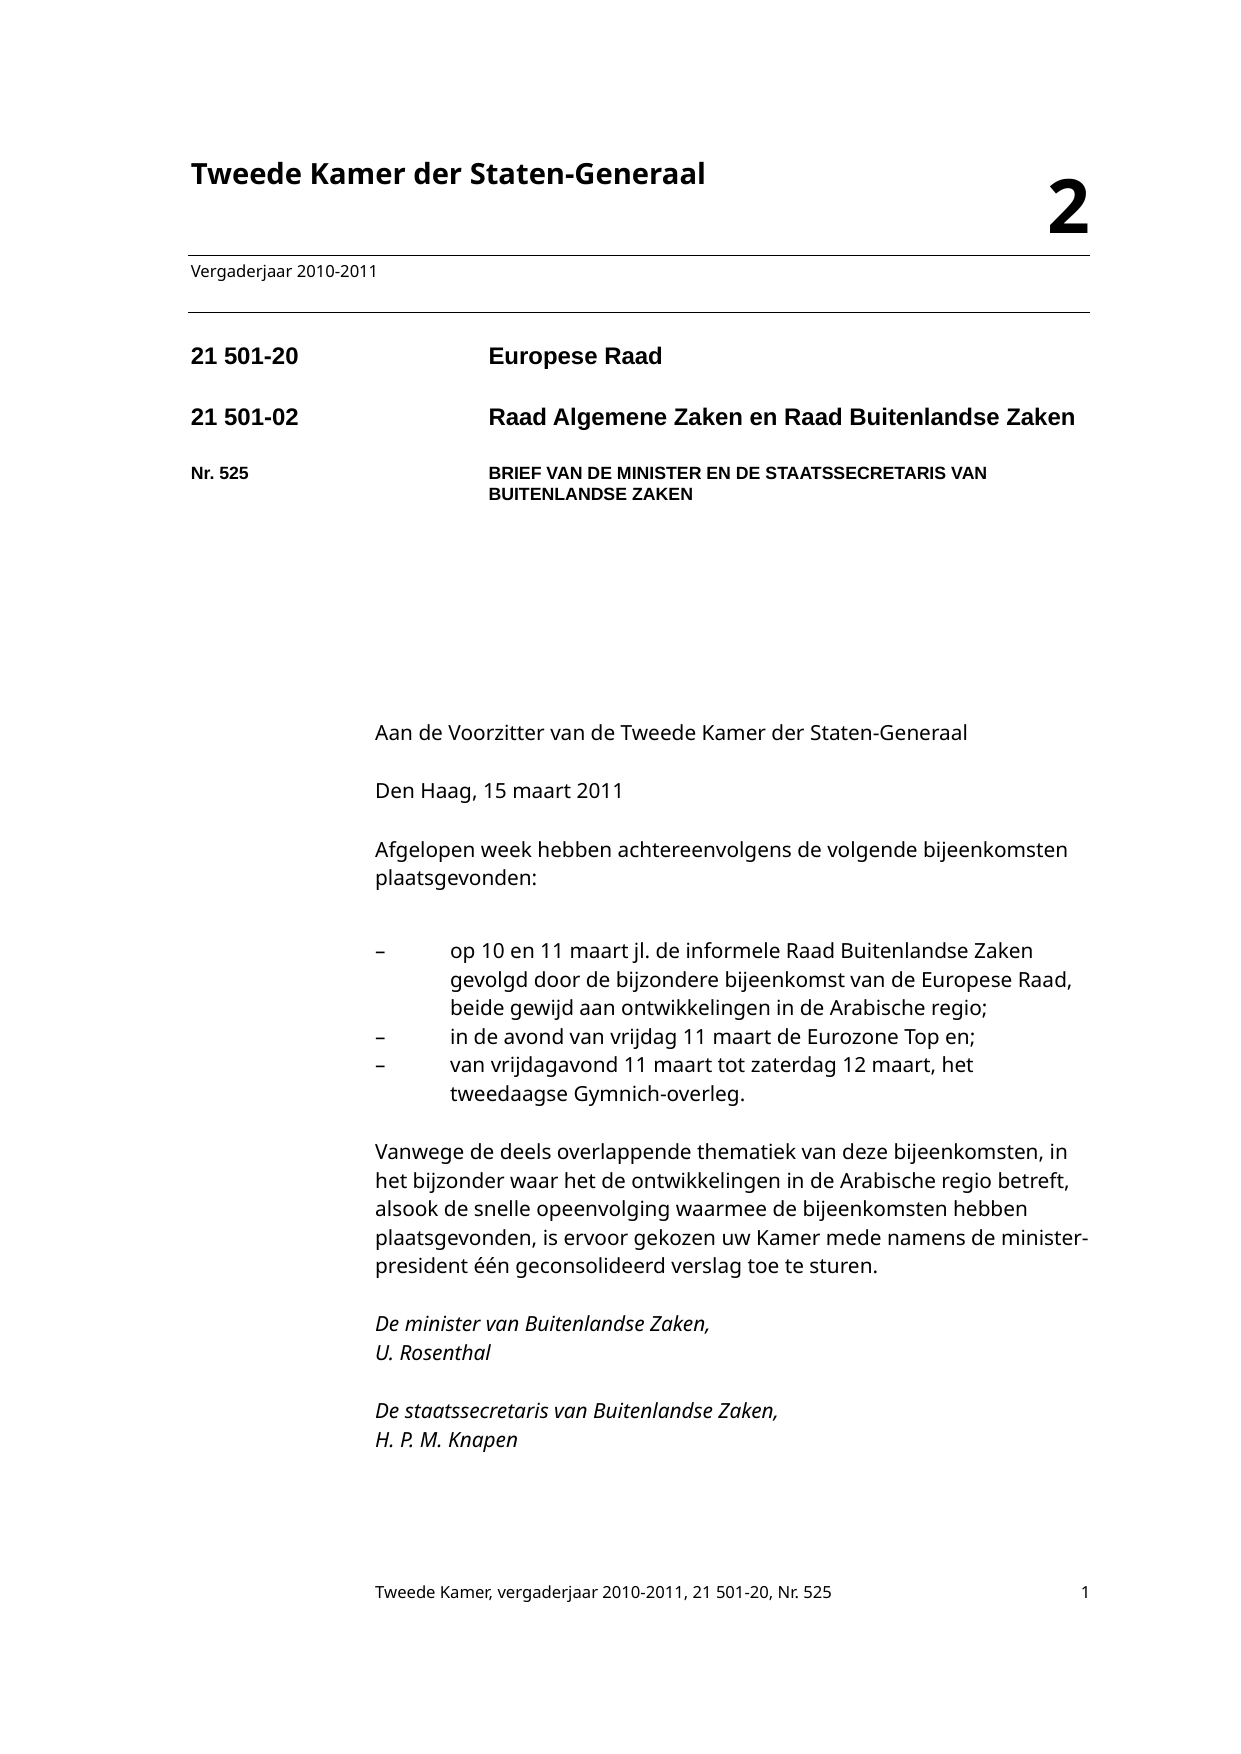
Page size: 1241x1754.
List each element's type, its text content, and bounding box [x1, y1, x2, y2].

text Afgelopen week hebben achtereenvolgens de volgende bijeenkomsten plaatsgevonden: [375, 835, 1090, 892]
table_cell Europese Raad [485, 339, 1090, 399]
table_cell 21 501-20 [188, 339, 485, 399]
text H. P. M. Knapen [375, 1425, 1090, 1453]
text U. Rosenthal [375, 1338, 1090, 1366]
table_cell BRIEF VAN DE MINISTER EN DE STAATSSECRETARIS VAN BUITENLANDSE ZAKEN [485, 460, 1090, 599]
table_header 2 [910, 150, 1090, 255]
text Vanwege de deels overlappende thematiek van deze bijeenkomsten, in het bijzonder waar het de ontwikkelingen in de Arabische regio betreft, alsook de snelle opeenvolging waarmee de bijeenkomsten hebben plaatsgevonden, is ervoor gekozen uw Kamer mede namens de minister-president één geconsolideerd verslag toe te sturen. [375, 1137, 1090, 1279]
text De minister van Buitenlandse Zaken, [375, 1309, 1090, 1338]
list op 10 en 11 maart jl. de informele Raad Buitenlandse Zaken gevolgd door de bijzondere bijeenkomst van de Europese Raad, beide gewijd aan ontwikkelingen in de Arabische regio; [375, 937, 1090, 1022]
table_cell Vergaderjaar 2010-2011 [188, 256, 485, 312]
table_cell [485, 256, 1090, 312]
table_cell Nr. 525 [188, 460, 485, 599]
list in de avond van vrijdag 11 maart de Eurozone Top en; [375, 1022, 1090, 1050]
table_cell [188, 313, 485, 339]
text Aan de Voorzitter van de Tweede Kamer der Staten-Generaal [375, 718, 1090, 746]
text De staatssecretaris van Buitenlandse Zaken, [375, 1396, 1090, 1425]
table_cell Raad Algemene Zaken en Raad Buitenlandse Zaken [485, 399, 1090, 460]
table_cell 21 501-02 [188, 399, 485, 460]
table_cell [485, 313, 1090, 339]
text Den Haag, 15 maart 2011 [375, 776, 1090, 805]
table_header Tweede Kamer der Staten-Generaal [188, 150, 909, 255]
list van vrijdagavond 11 maart tot zaterdag 12 maart, het tweedaagse Gymnich-overleg. [375, 1050, 1090, 1107]
